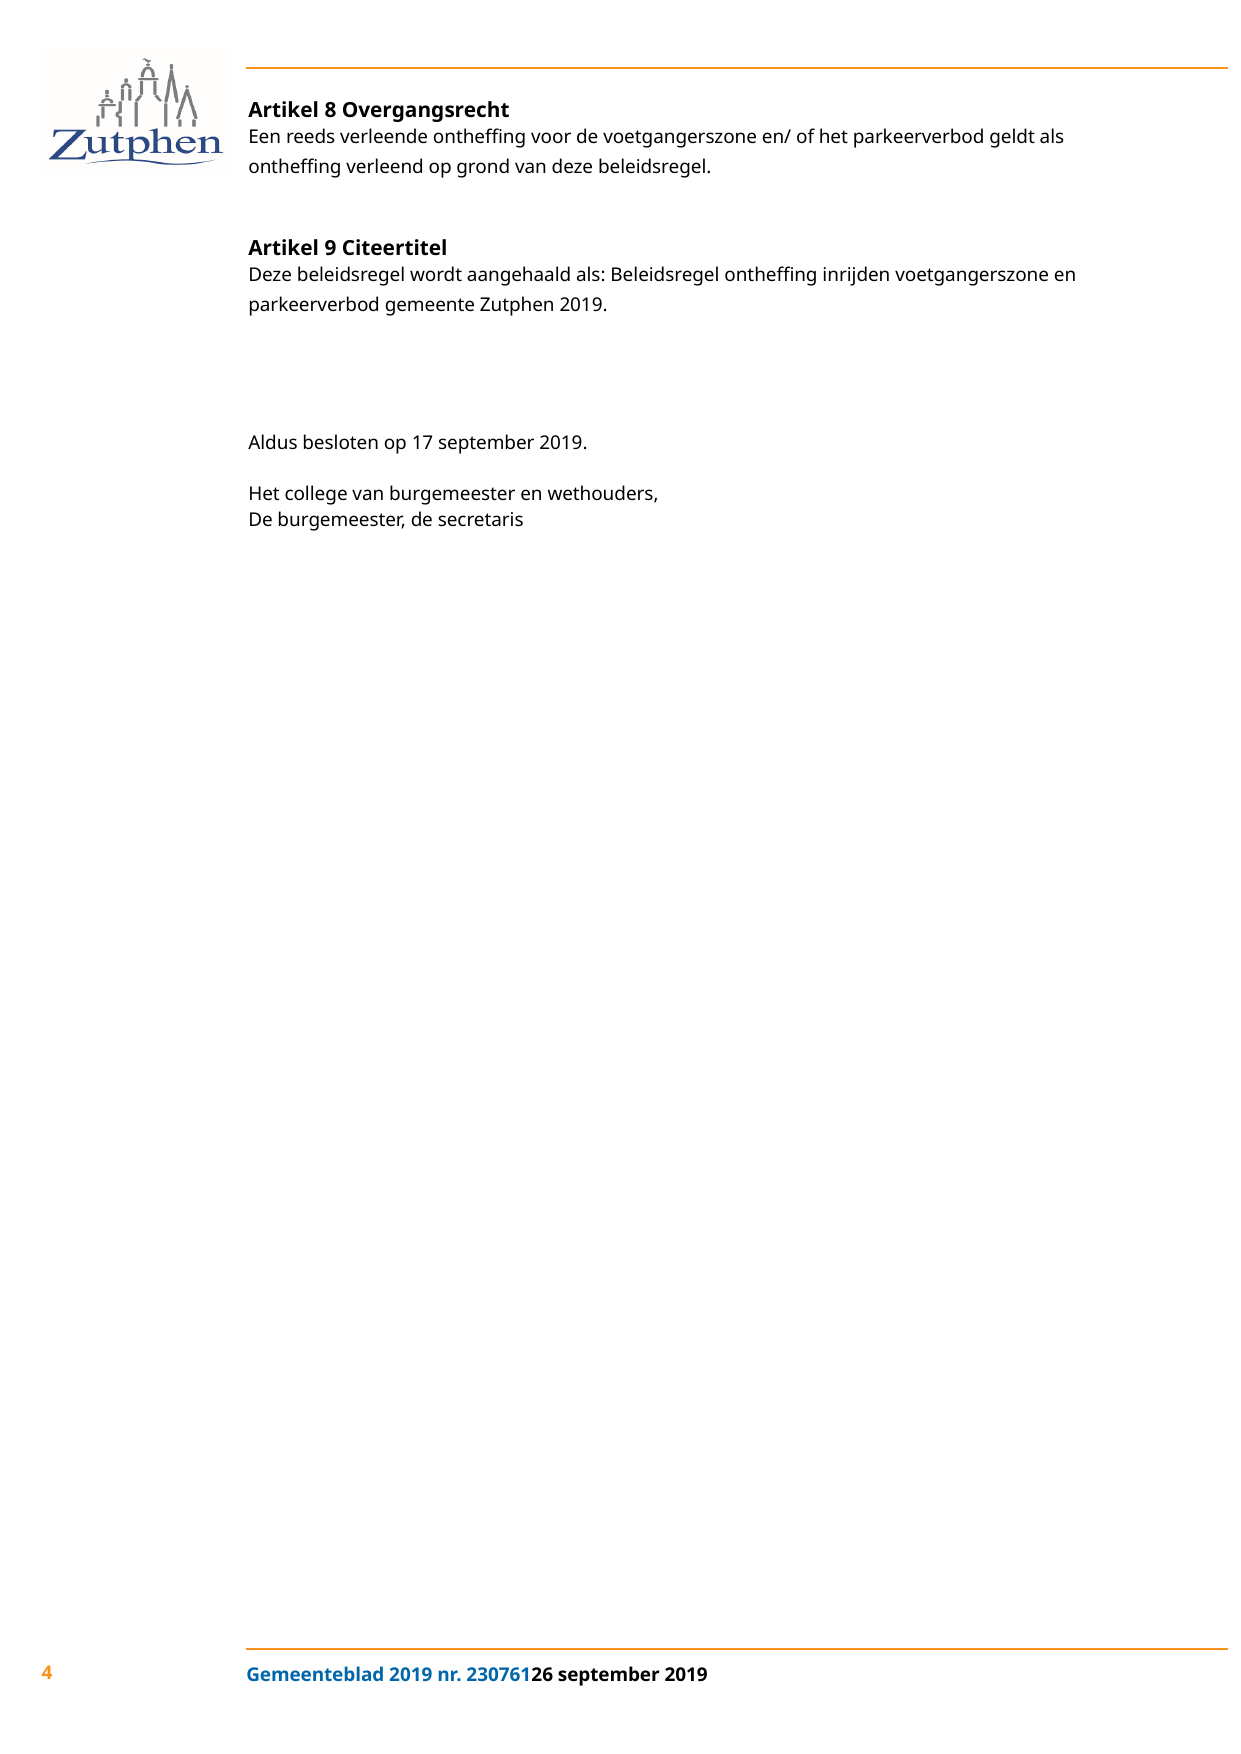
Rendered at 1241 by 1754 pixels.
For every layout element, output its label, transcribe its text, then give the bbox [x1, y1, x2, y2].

text Deze beleidsregel wordt aangehaald als: Beleidsregel ontheffing inrijden voetgangerszone en parkeerverbod gemeente Zutphen 2019. [248, 261, 1152, 317]
text Een reeds verleende ontheffing voor de voetgangerszone en/ of het parkeerverbod geldt als ontheffing verleend op grond van deze beleidsregel. [248, 123, 1152, 178]
picture [41, 47, 231, 172]
text De burgemeester, de secretaris [248, 506, 1152, 532]
text Artikel 9 Citeertitel [248, 233, 1152, 261]
text Het college van burgemeester en wethouders, [248, 480, 1152, 506]
text Aldus besloten op 17 september 2019. [248, 429, 1152, 454]
text Artikel 8 Overgangsrecht [248, 95, 1152, 123]
